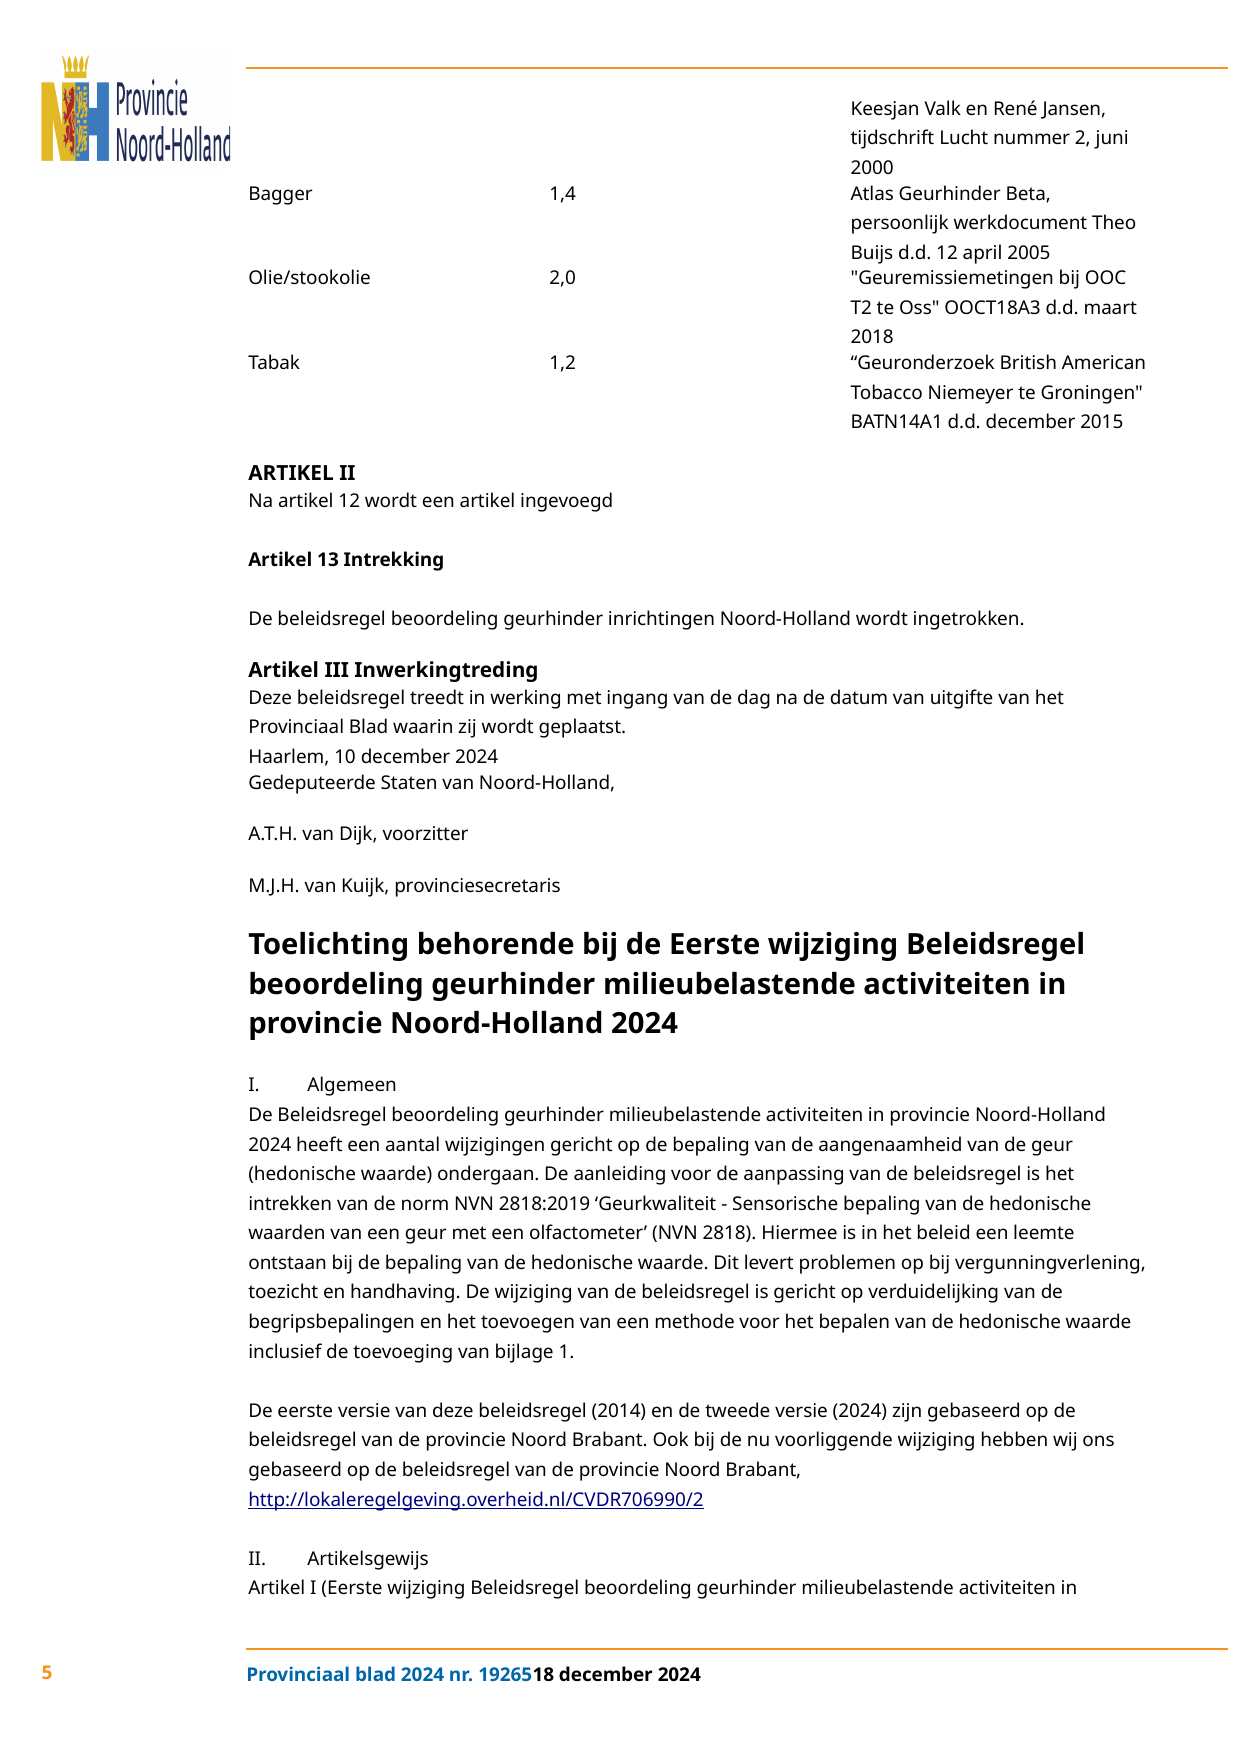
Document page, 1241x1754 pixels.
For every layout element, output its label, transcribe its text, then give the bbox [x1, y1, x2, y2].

list Algemeen [248, 1072, 1152, 1097]
text ARTIKEL II [248, 458, 1152, 487]
table_cell [549, 95, 850, 180]
text Toelichting behorende bij de Eerste wijziging Beleidsregel beoordeling geurhinder milieubelastende activiteiten in provincie Noord-Holland 2024 [248, 923, 1152, 1042]
text De eerste versie van deze beleidsregel (2014) en de tweede versie (2024) zijn gebaseerd op de beleidsregel van de provincie Noord Brabant. Ook bij de nu voorliggende wijziging hebben wij ons gebaseerd op de beleidsregel van de provincie Noord Brabant, http://lokaleregelgeving.overheid.nl/CVDR706990/2 [248, 1397, 1152, 1511]
text A.T.H. van Dijk, voorzitter [248, 820, 1152, 846]
text Artikel III Inwerkingtreding [248, 656, 1152, 684]
table_cell Atlas Geurhinder Beta, persoonlijk werkdocument Theo Buijs d.d. 12 april 2005 [850, 180, 1152, 264]
text De beleidsregel beoordeling geurhinder inrichtingen Noord-Holland wordt ingetrokken. [248, 605, 1152, 631]
table_cell Tabak [248, 350, 549, 434]
text Artikel 13 Intrekking [248, 546, 1152, 572]
table_cell 2,0 [549, 265, 850, 349]
table_cell “Geuronderzoek British American Tobacco Niemeyer te Groningen" BATN14A1 d.d. december 2015 [850, 350, 1152, 434]
table_cell Keesjan Valk en René Jansen, tijdschrift Lucht nummer 2, juni 2000 [850, 95, 1152, 180]
table_cell 1,2 [549, 350, 850, 434]
text M.J.H. van Kuijk, provinciesecretaris [248, 872, 1152, 898]
table_cell Bagger [248, 180, 549, 264]
table_cell 1,4 [549, 180, 850, 264]
table_cell "Geuremissiemetingen bij OOC T2 te Oss" OOCT18A3 d.d. maart 2018 [850, 265, 1152, 349]
text Deze beleidsregel treedt in werking met ingang van de dag na de datum van uitgifte van het Provinciaal Blad waarin zij wordt geplaatst. [248, 684, 1152, 739]
list Artikelsgewijs [248, 1545, 1152, 1571]
text De Beleidsregel beoordeling geurhinder milieubelastende activiteiten in provincie Noord-Holland 2024 heeft een aantal wijzigingen gericht op de bepaling van de aangenaamheid van de geur (hedonische waarde) ondergaan. De aanleiding voor de aanpassing van de beleidsregel is het intrekken van de norm NVN 2818:2019 ‘Geurkwaliteit - Sensorische bepaling van de hedonische waarden van een geur met een olfactometer’ (NVN 2818). Hiermee is in het beleid een leemte ontstaan bij de bepaling van de hedonische waarde. Dit levert problemen op bij vergunningverlening, toezicht en handhaving. De wijziging van de beleidsregel is gericht op verduidelijking van de begripsbepalingen en het toevoegen van een methode voor het bepalen van de hedonische waarde inclusief de toevoeging van bijlage 1. [248, 1101, 1152, 1363]
text Na artikel 12 wordt een artikel ingevoegd [248, 487, 1152, 513]
text Haarlem, 10 december 2024 [248, 743, 1152, 769]
picture [41, 47, 231, 172]
table_cell Olie/stookolie [248, 265, 549, 349]
text Artikel I (Eerste wijziging Beleidsregel beoordeling geurhinder milieubelastende activiteiten in [248, 1574, 1152, 1600]
text Gedeputeerde Staten van Noord-Holland, [248, 769, 1152, 795]
table_cell [248, 95, 549, 180]
